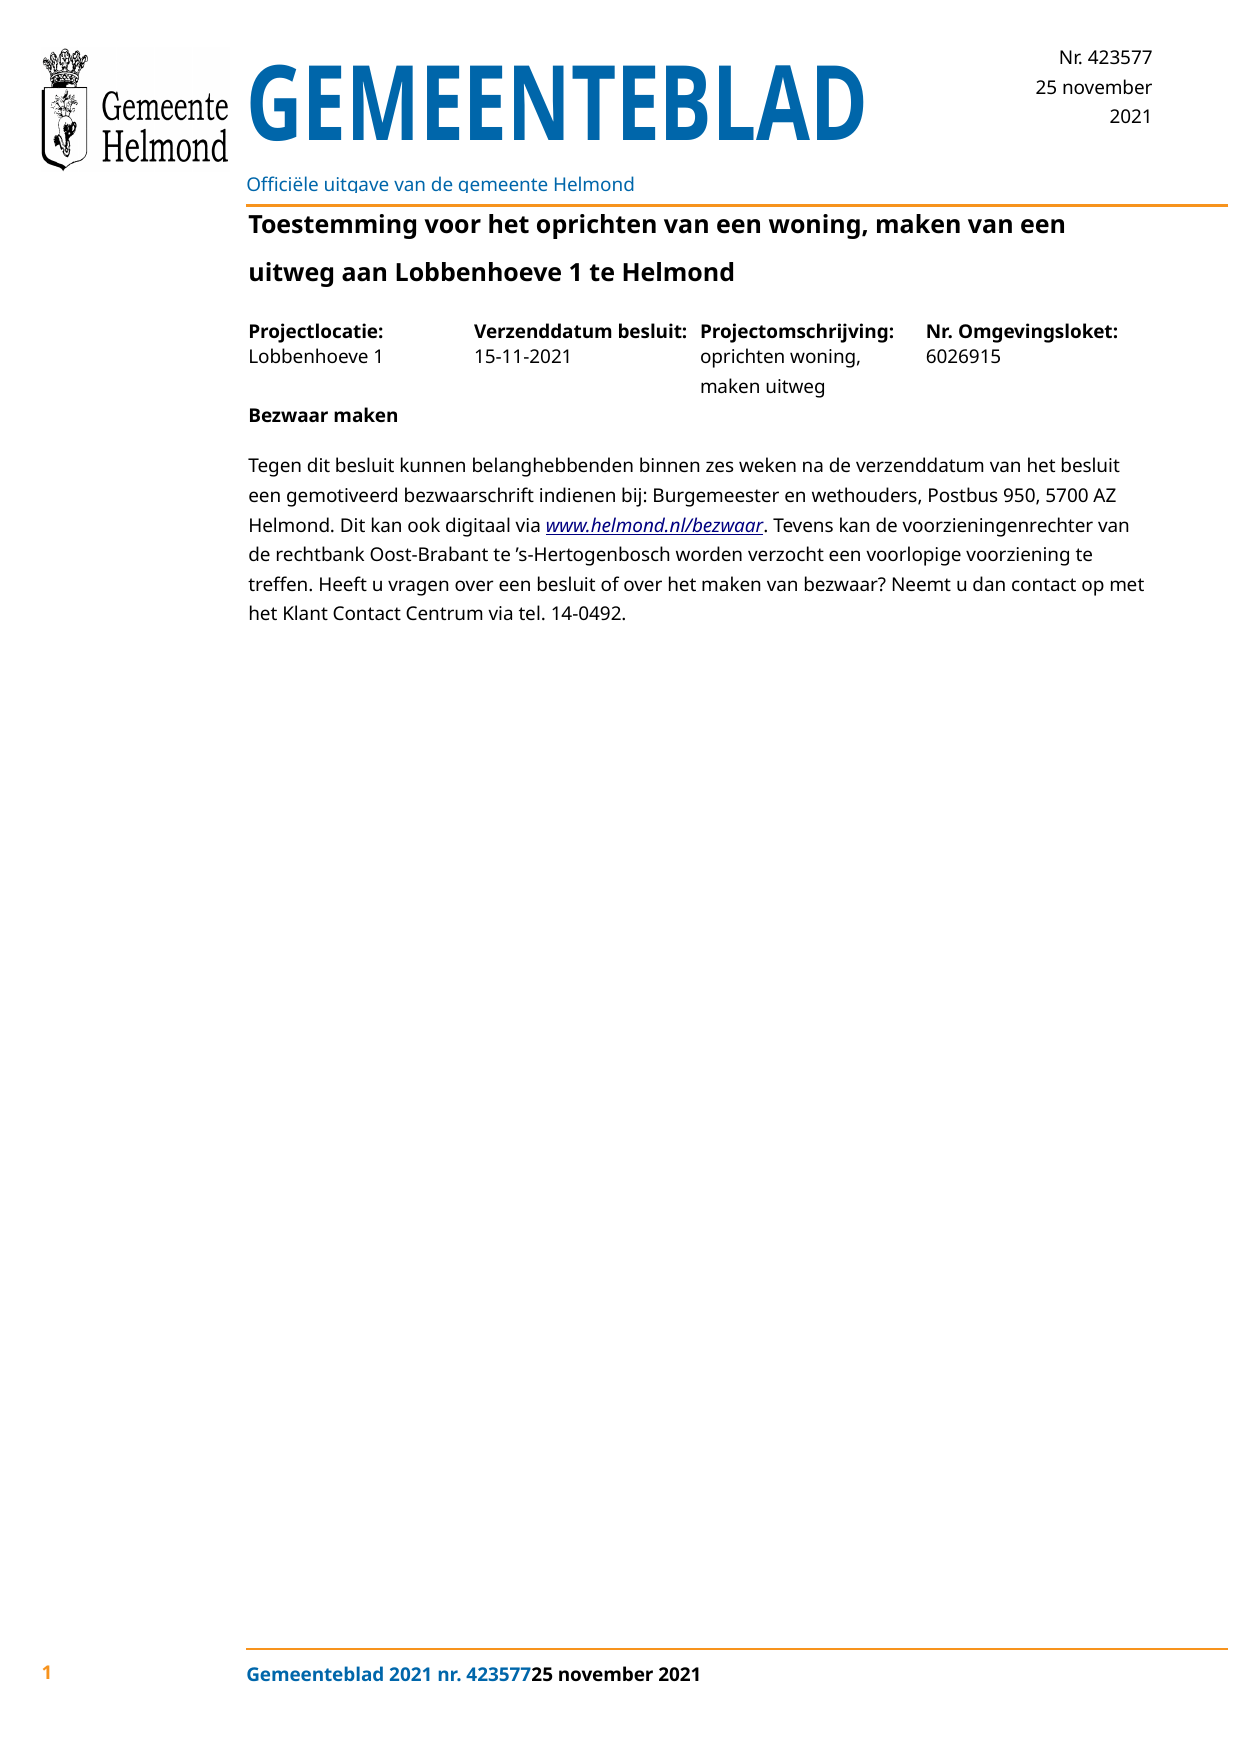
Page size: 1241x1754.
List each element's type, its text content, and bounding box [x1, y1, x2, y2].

table_header Projectomschrijving: [700, 318, 926, 344]
table_cell 6026915 [926, 344, 1152, 399]
picture [41, 47, 231, 172]
text Tegen dit besluit kunnen belanghebbenden binnen zes weken na de verzenddatum van het besluit een gemotiveerd bezwaarschrift indienen bij: Burgemeester en wethouders, Postbus 950, 5700 AZ Helmond. Dit kan ook digitaal via www.helmond.nl/bezwaar. Tevens kan de voorzieningenrechter van de rechtbank Oost-Brabant te ’s-Hertogenbosch worden verzocht een voorlopige voorziening te treffen. Heeft u vragen over een besluit of over het maken van bezwaar? Neemt u dan contact op met het Klant Contact Centrum via tel. 14-0492. [248, 453, 1152, 626]
text Bezwaar maken [248, 402, 1152, 428]
table_header Projectlocatie: [248, 318, 474, 344]
text Toestemming voor het oprichten van een woning, maken van een uitweg aan Lobbenhoeve 1 te Helmond [248, 207, 1152, 288]
table_header Verzenddatum besluit: [474, 318, 700, 344]
table_cell oprichten woning, maken uitweg [700, 344, 926, 399]
table_cell Lobbenhoeve 1 [248, 344, 474, 399]
table_header Nr. Omgevingsloket: [926, 318, 1152, 344]
table_cell 15-11-2021 [474, 344, 700, 399]
